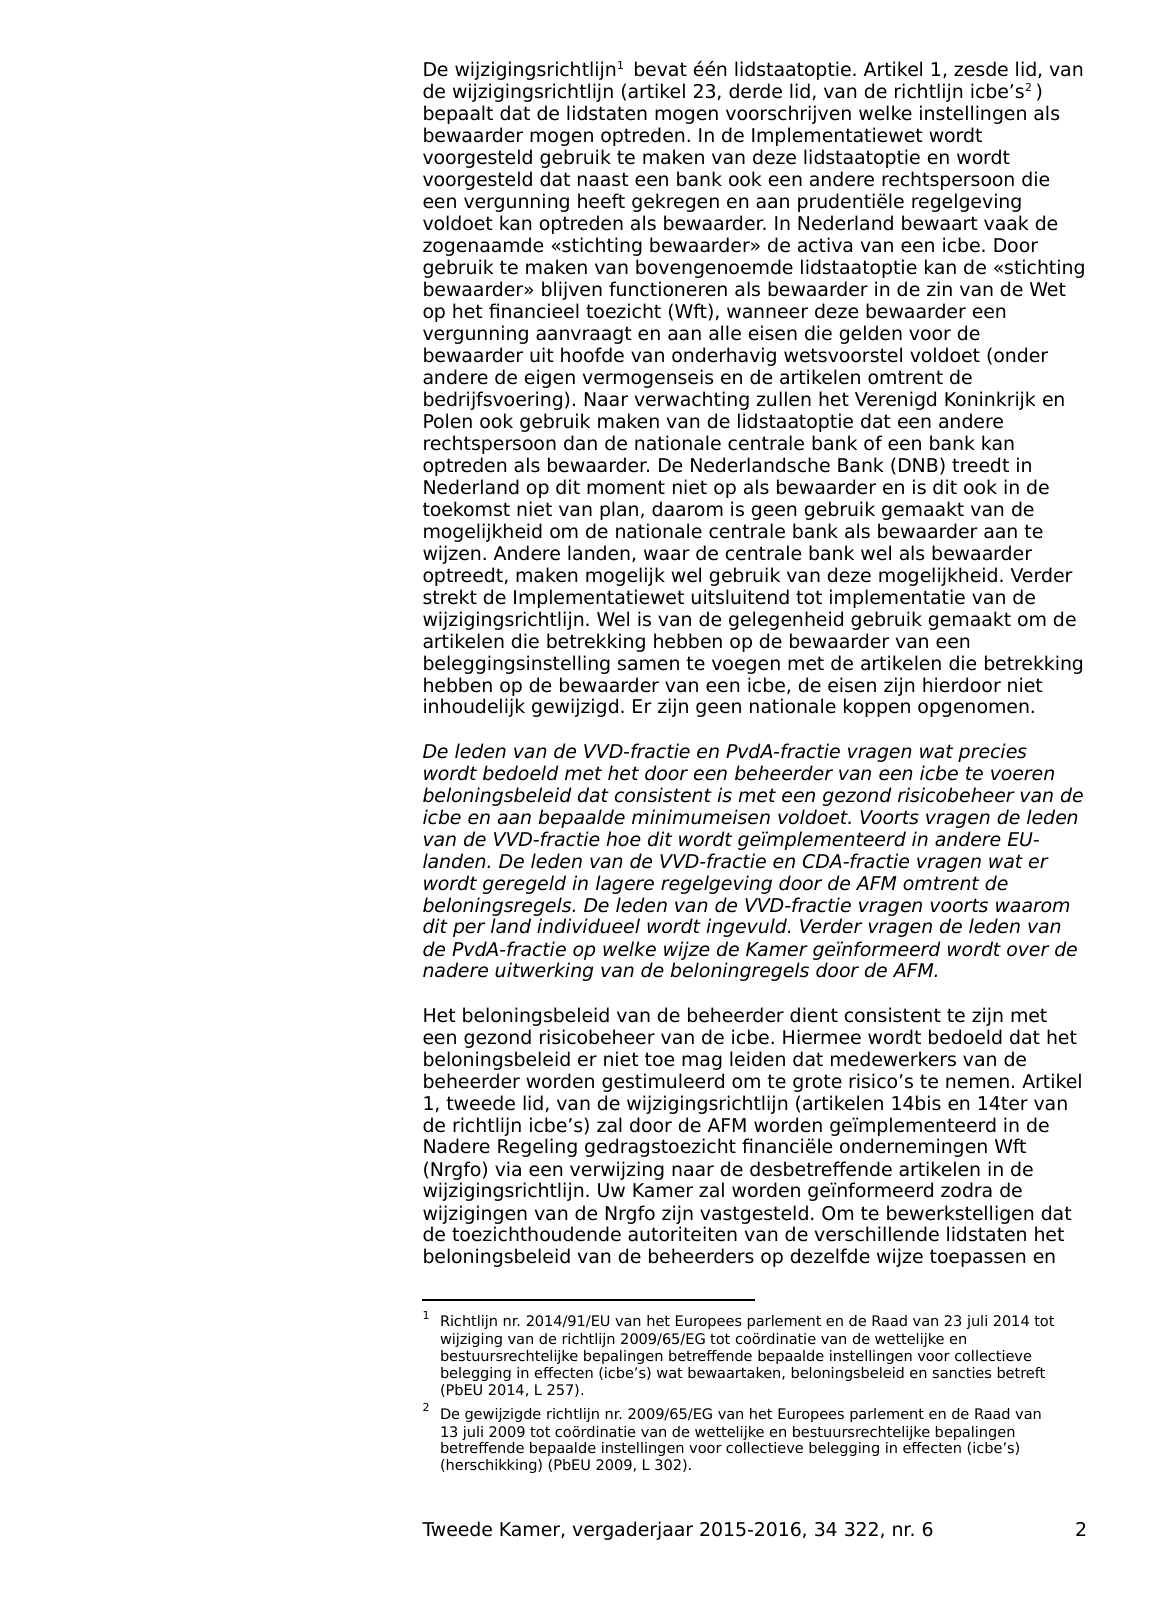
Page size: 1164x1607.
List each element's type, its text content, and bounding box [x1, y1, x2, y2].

text Het beloningsbeleid van de beheerder dient consistent te zijn met een gezond risicobeheer van de icbe. Hiermee wordt bedoeld dat het beloningsbeleid er niet toe mag leiden dat medewerkers van de beheerder worden gestimuleerd om te grote risico’s te nemen. Artikel 1, tweede lid, van de wijzigingsrichtlijn (artikelen 14bis en 14ter van de richtlijn icbe’s) zal door de AFM worden geïmplementeerd in de Nadere Regeling gedragstoezicht financiële ondernemingen Wft (Nrgfo) via een verwijzing naar de desbetreffende artikelen in de wijzigingsrichtlijn. Uw Kamer zal worden geïnformeerd zodra de wijzigingen van de Nrgfo zijn vastgesteld. Om te bewerkstelligen dat de toezichthoudende autoriteiten van de verschillende lidstaten het beloningsbeleid van de beheerders op dezelfde wijze toepassen en [422, 1004, 1087, 1268]
text De wijzigingsrichtlijn bevat één lidstaatoptie. Artikel 1, zesde lid, van de wijzigingsrichtlijn (artikel 23, derde lid, van de richtlijn icbe’s) bepaalt dat de lidstaten mogen voorschrijven welke instellingen als bewaarder mogen optreden. In de Implementatiewet wordt voorgesteld gebruik te maken van deze lidstaatoptie en wordt voorgesteld dat naast een bank ook een andere rechtspersoon die een vergunning heeft gekregen en aan prudentiële regelgeving voldoet kan optreden als bewaarder. In Nederland bewaart vaak de zogenaamde «stichting bewaarder» de activa van een icbe. Door gebruik te maken van bovengenoemde lidstaatoptie kan de «stichting bewaarder» blijven functioneren als bewaarder in de zin van de Wet op het financieel toezicht (Wft), wanneer deze bewaarder een vergunning aanvraagt en aan alle eisen die gelden voor de bewaarder uit hoofde van onderhavig wetsvoorstel voldoet (onder andere de eigen vermogenseis en de artikelen omtrent de bedrijfsvoering). Naar verwachting zullen het Verenigd Koninkrijk en Polen ook gebruik maken van de lidstaatoptie dat een andere rechtspersoon dan de nationale centrale bank of een bank kan optreden als bewaarder. De Nederlandsche Bank (DNB) treedt in Nederland op dit moment niet op als bewaarder en is dit ook in de toekomst niet van plan, daarom is geen gebruik gemaakt van de mogelijkheid om de nationale centrale bank als bewaarder aan te wijzen. Andere landen, waar de centrale bank wel als bewaarder optreedt, maken mogelijk wel gebruik van deze mogelijkheid. Verder strekt de Implementatiewet uitsluitend tot implementatie van de wijzigingsrichtlijn. Wel is van de gelegenheid gebruik gemaakt om de artikelen die betrekking hebben op de bewaarder van een beleggingsinstelling samen te voegen met de artikelen die betrekking hebben op de bewaarder van een icbe, de eisen zijn hierdoor niet inhoudelijk gewijzigd. Er zijn geen nationale koppen opgenomen. [422, 59, 1087, 718]
text Richtlijn nr. 2014/91/EU van het Europees parlement en de Raad van 23 juli 2014 tot wijziging van de richtlijn 2009/65/EG tot coördinatie van de wettelijke en bestuursrechtelijke bepalingen betreffende bepaalde instellingen voor collectieve belegging in effecten (icbe’s) wat bewaartaken, beloningsbeleid en sancties betreft (PbEU 2014, L 257). [422, 1309, 1087, 1399]
text De leden van de VVD-fractie en PvdA-fractie vragen wat precies wordt bedoeld met het door een beheerder van een icbe te voeren beloningsbeleid dat consistent is met een gezond risicobeheer van de icbe en aan bepaalde minimumeisen voldoet. Voorts vragen de leden van de VVD-fractie hoe dit wordt geïmplementeerd in andere EU-landen. De leden van de VVD-fractie en CDA-fractie vragen wat er wordt geregeld in lagere regelgeving door de AFM omtrent de beloningsregels. De leden van de VVD-fractie vragen voorts waarom dit per land individueel wordt ingevuld. Verder vragen de leden van de PvdA-fractie op welke wijze de Kamer geïnformeerd wordt over de nadere uitwerking van de beloningregels door de AFM. [422, 741, 1087, 982]
text De gewijzigde richtlijn nr. 2009/65/EG van het Europees parlement en de Raad van 13 juli 2009 tot coördinatie van de wettelijke en bestuursrechtelijke bepalingen betreffende bepaalde instellingen voor collectieve belegging in effecten (icbe’s) (herschikking) (PbEU 2009, L 302). [422, 1402, 1087, 1474]
